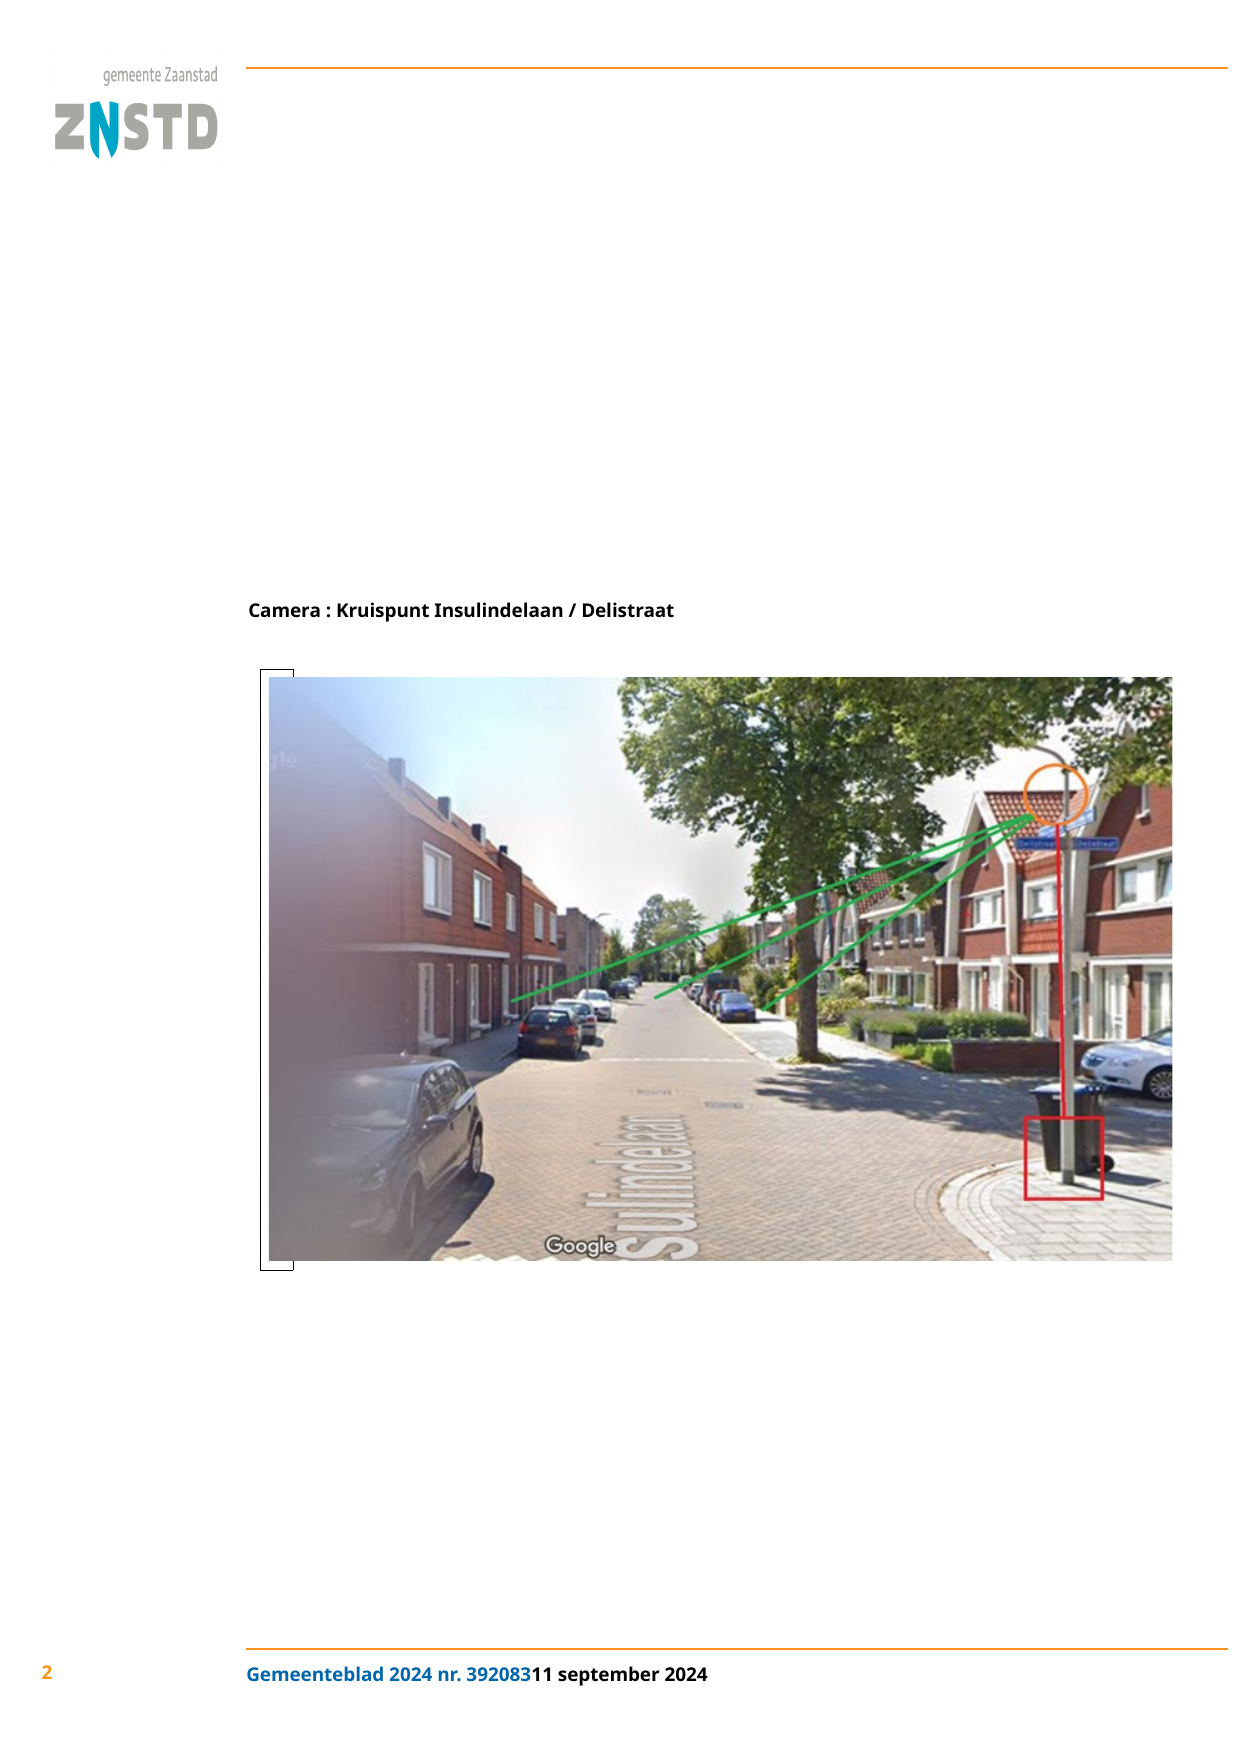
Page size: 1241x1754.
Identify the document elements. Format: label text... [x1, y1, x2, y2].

text Camera : Kruispunt Insulindelaan / Delistraat [248, 598, 1152, 623]
picture [41, 47, 231, 172]
picture [268, 677, 1173, 1261]
